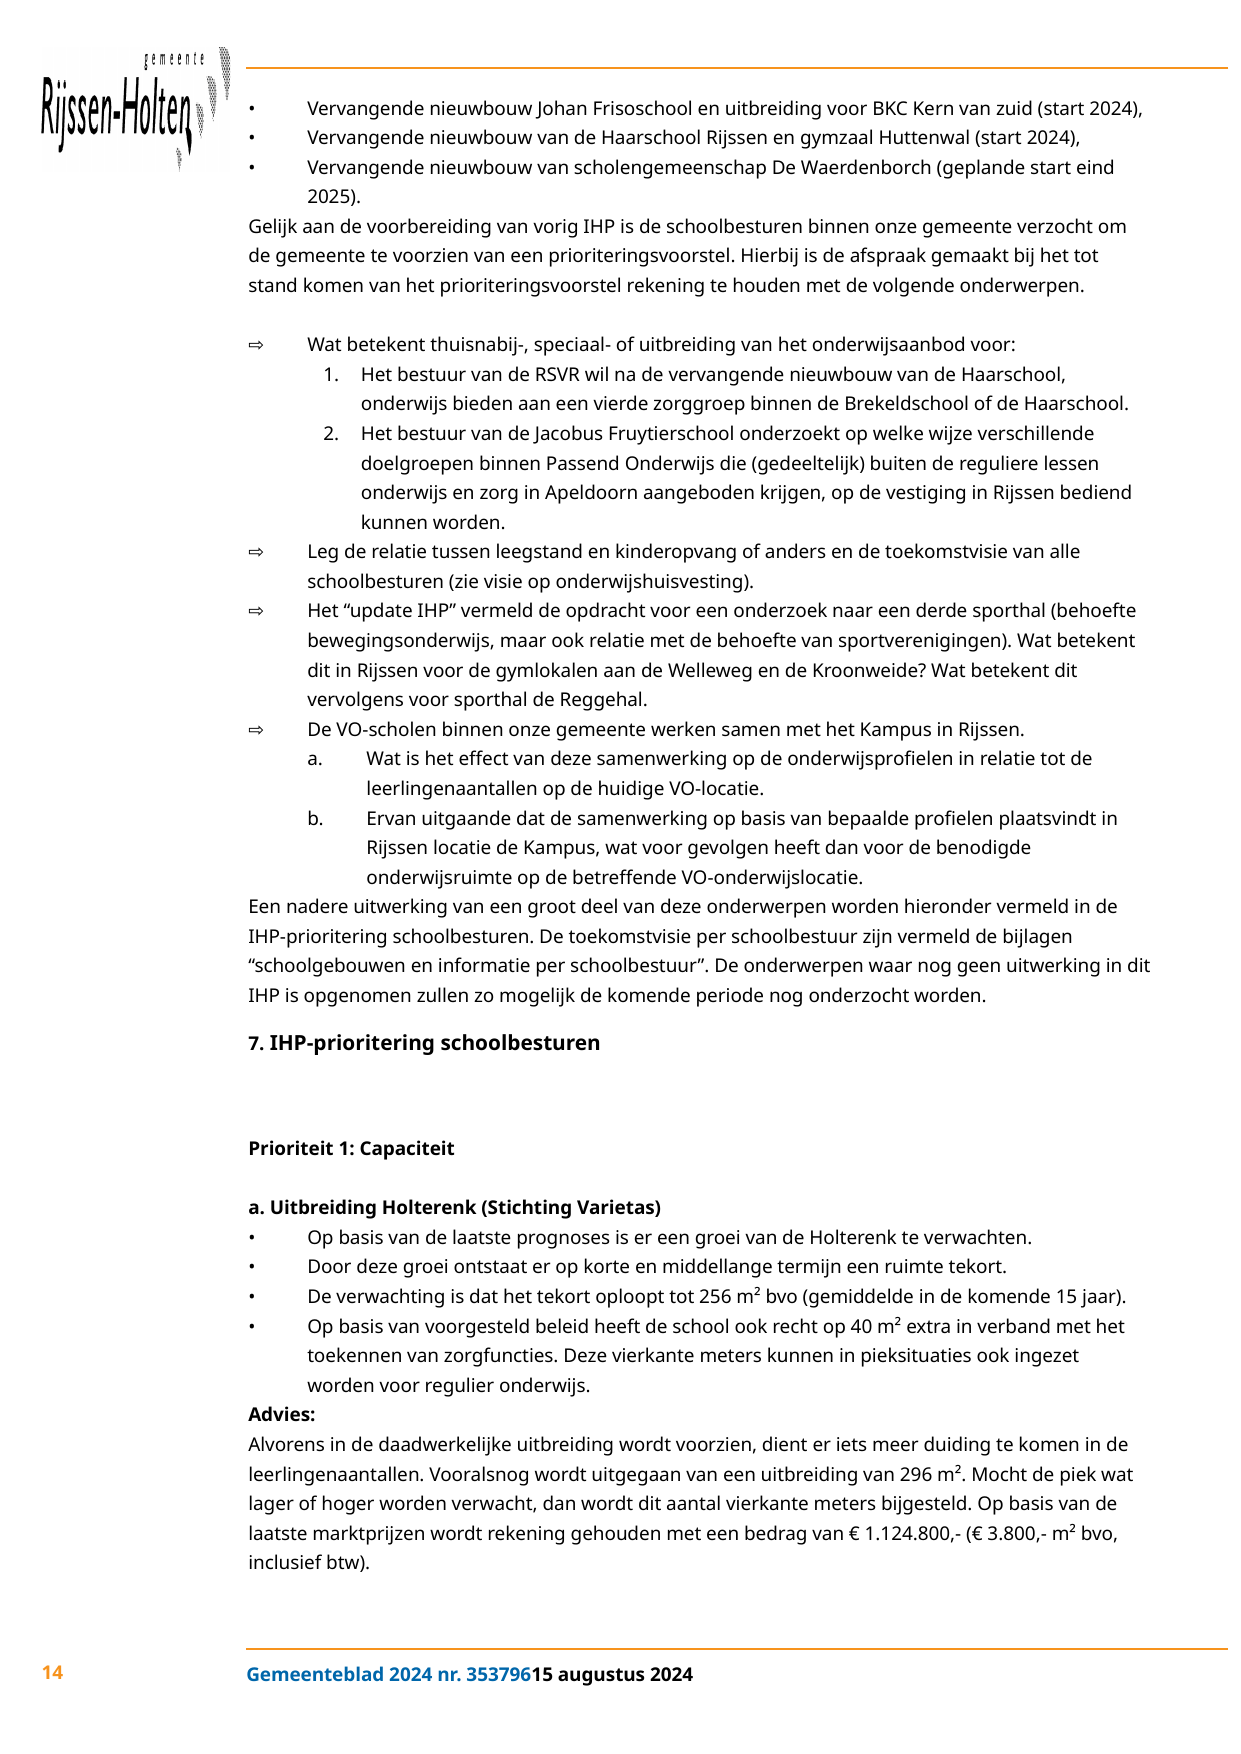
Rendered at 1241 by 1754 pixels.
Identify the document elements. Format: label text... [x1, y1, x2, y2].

list Wat is het effect van deze samenwerking op de onderwijsprofielen in relatie tot de leerlingenaantallen op de huidige VO-locatie. [307, 746, 1152, 801]
list Wat betekent thuisnabij-, speciaal- of uitbreiding van het onderwijsaanbod voor: [248, 331, 1152, 357]
table_header Prioriteit 1: Capaciteit a. Uitbreiding Holterenk (Stichting Varietas) Op basis van de laatste prognoses is er een groei van de Holterenk te verwachten. Door deze groei ontstaat er op korte en middellange termijn een ruimte tekort. De verwachting is dat het tekort oploopt tot 256 m² bvo (gemiddelde in de komende 15 jaar). Op basis van voorgesteld beleid heeft de school ook recht op 40 m² extra in verband met het toekennen van zorgfuncties. Deze vierkante meters kunnen in pieksituaties ook ingezet worden voor regulier onderwijs. Advies: Alvorens in de daadwerkelijke uitbreiding wordt voorzien, dient er iets meer duiding te komen in de leerlingenaantallen. Vooralsnog wordt uitgegaan van een uitbreiding van 296 m². Mocht de piek wat lager of hoger worden verwacht, dan wordt dit aantal vierkante meters bijgesteld. Op basis van de laatste marktprijzen wordt rekening gehouden met een bedrag van € 1.124.800,- (€ 3.800,- m² bvo, inclusief btw). [248, 1135, 1152, 1605]
text 7. IHP-prioritering schoolbesturen [248, 1028, 1152, 1056]
list Het bestuur van de Jacobus Fruytierschool onderzoekt op welke wijze verschillende doelgroepen binnen Passend Onderwijs die (gedeeltelijk) buiten de reguliere lessen onderwijs en zorg in Apeldoorn aangeboden krijgen, op de vestiging in Rijssen bediend kunnen worden. [323, 420, 1152, 535]
list Het bestuur van de RSVR wil na de vervangende nieuwbouw van de Haarschool, onderwijs bieden aan een vierde zorggroep binnen de Brekeldschool of de Haarschool. [323, 361, 1152, 416]
picture [41, 47, 231, 172]
list Het “update IHP” vermeld de opdracht voor een onderzoek naar een derde sporthal (behoefte bewegingsonderwijs, maar ook relatie met de behoefte van sportverenigingen). Wat betekent dit in Rijssen voor de gymlokalen aan de Welleweg en de Kroonweide? Wat betekent dit vervolgens voor sporthal de Reggehal. [248, 598, 1152, 712]
list Vervangende nieuwbouw van de Haarschool Rijssen en gymzaal Huttenwal (start 2024), [248, 124, 1152, 150]
list Vervangende nieuwbouw Johan Frisoschool en uitbreiding voor BKC Kern van zuid (start 2024), [248, 95, 1152, 121]
list Leg de relatie tussen leegstand en kinderopvang of anders en de toekomstvisie van alle schoolbesturen (zie visie op onderwijshuisvesting). [248, 538, 1152, 594]
list De VO-scholen binnen onze gemeente werken samen met het Kampus in Rijssen. [248, 716, 1152, 742]
list Ervan uitgaande dat de samenwerking op basis van bepaalde profielen plaatsvindt in Rijssen locatie de Kampus, wat voor gevolgen heeft dan voor de benodigde onderwijsruimte op de betreffende VO-onderwijslocatie. [307, 805, 1152, 890]
list Vervangende nieuwbouw van scholengemeenschap De Waerdenborch (geplande start eind 2025). [248, 154, 1152, 209]
text Een nadere uitwerking van een groot deel van deze onderwerpen worden hieronder vermeld in de IHP-prioritering schoolbesturen. De toekomstvisie per schoolbestuur zijn vermeld de bijlagen “schoolgebouwen en informatie per schoolbestuur”. De onderwerpen waar nog geen uitwerking in dit IHP is opgenomen zullen zo mogelijk de komende periode nog onderzocht worden. [248, 893, 1152, 1008]
text Gelijk aan de voorbereiding van vorig IHP is de schoolbesturen binnen onze gemeente verzocht om de gemeente te voorzien van een prioriteringsvoorstel. Hierbij is de afspraak gemaakt bij het tot stand komen van het prioriteringsvoorstel rekening te houden met de volgende onderwerpen. [248, 213, 1152, 298]
